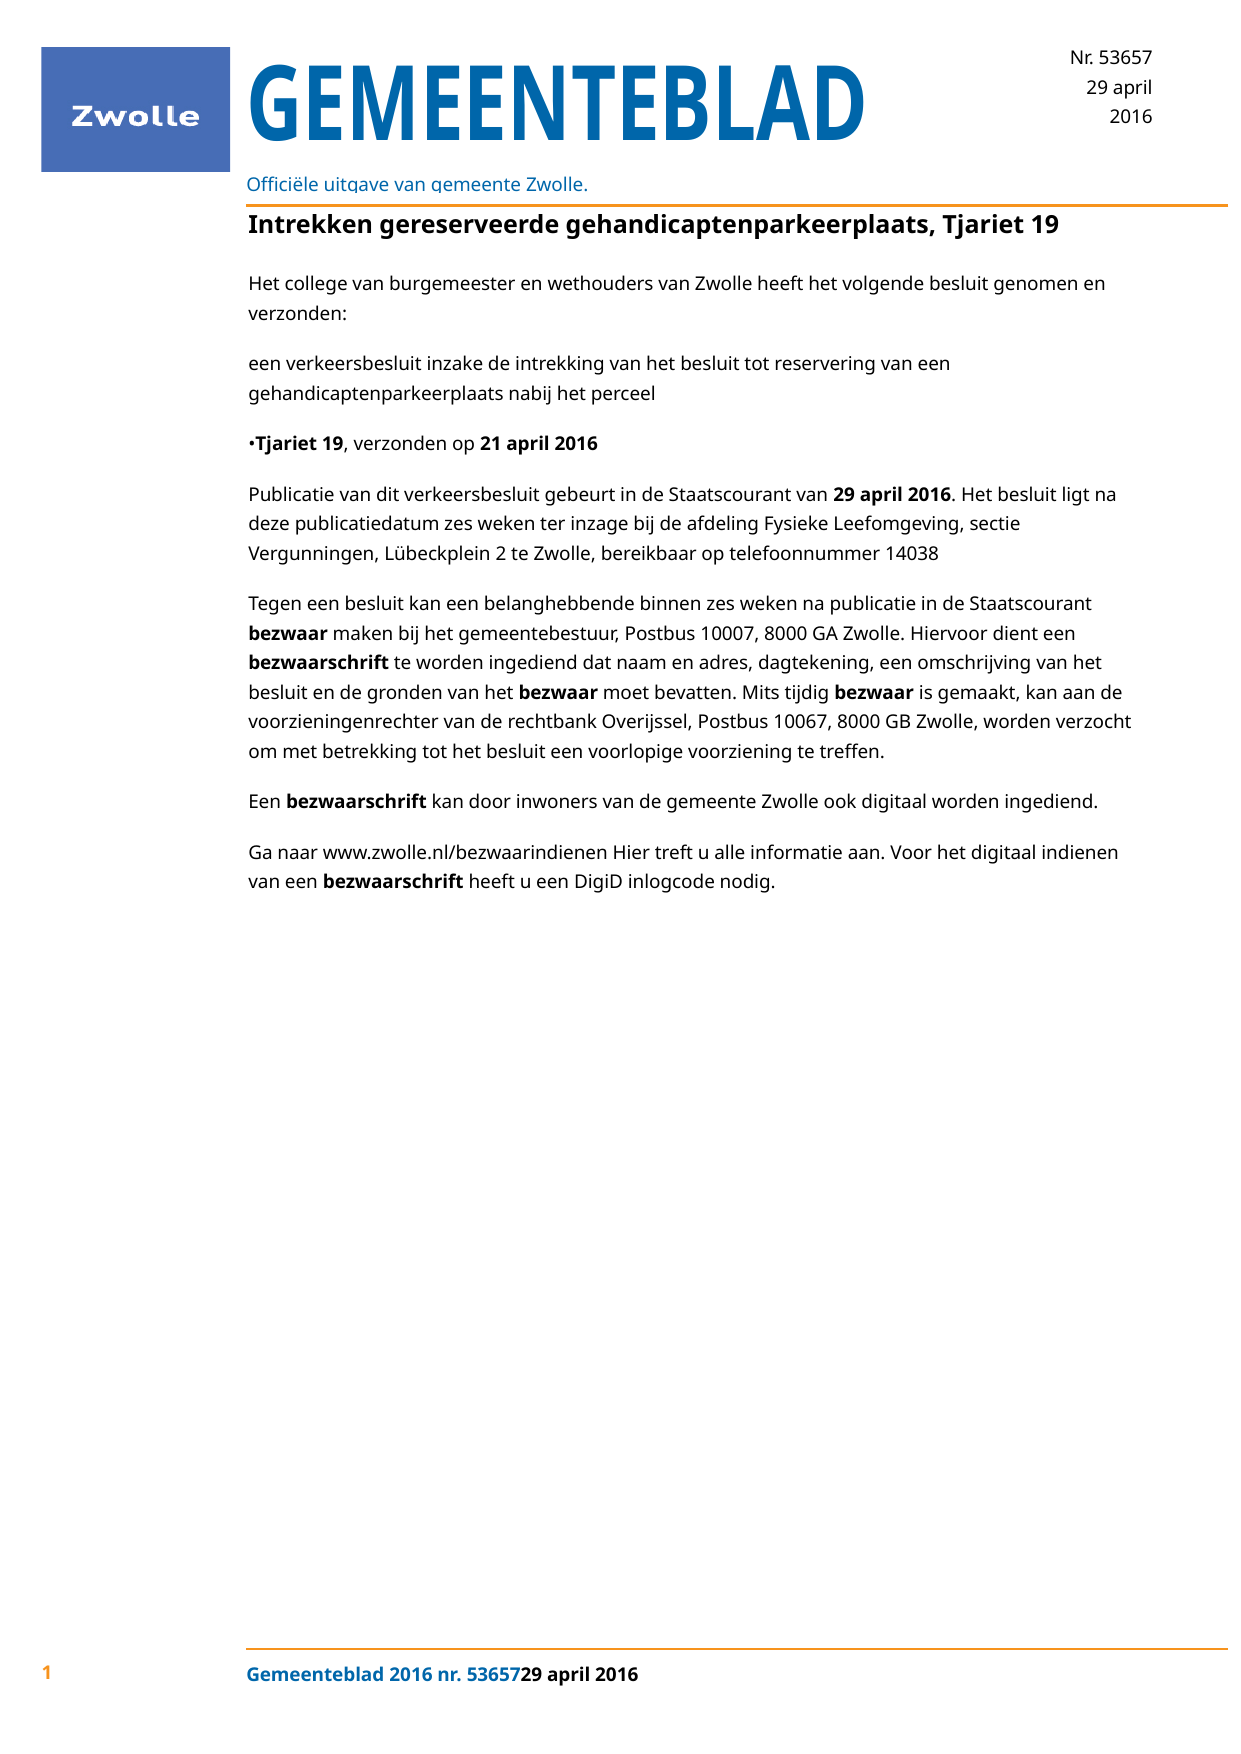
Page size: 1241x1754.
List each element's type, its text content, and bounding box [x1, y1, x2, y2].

text een verkeersbesluit inzake de intrekking van het besluit tot reservering van een gehandicaptenparkeerplaats nabij het perceel [248, 350, 1152, 406]
text Intrekken gereserveerde gehandicaptenparkeerplaats, Tjariet 19 [248, 207, 1152, 241]
text Publicatie van dit verkeersbesluit gebeurt in de Staatscourant van 29 april 2016. Het besluit ligt na deze publicatiedatum zes weken ter inzage bij de afdeling Fysieke Leefomgeving, sectie Vergunningen, Lübeckplein 2 te Zwolle, bereikbaar op telefoonnummer 14038 [248, 481, 1152, 566]
text Ga naar www.zwolle.nl/bezwaarindienen Hier treft u alle informatie aan. Voor het digitaal indienen van een bezwaarschrift heeft u een DigiD inlogcode nodig. [248, 839, 1152, 894]
text Het college van burgemeester en wethouders van Zwolle heeft het volgende besluit genomen en verzonden: [248, 270, 1152, 326]
text Een bezwaarschrift kan door inwoners van de gemeente Zwolle ook digitaal worden ingediend. [248, 789, 1152, 814]
text •Tjariet 19, verzonden op 21 april 2016 [248, 430, 1152, 456]
text Tegen een besluit kan een belanghebbende binnen zes weken na publicatie in de Staatscourant bezwaar maken bij het gemeentebestuur, Postbus 10007, 8000 GA Zwolle. Hiervoor dient een bezwaarschrift te worden ingediend dat naam en adres, dagtekening, een omschrijving van het besluit en de gronden van het bezwaar moet bevatten. Mits tijdig bezwaar is gemaakt, kan aan de voorzieningenrechter van de rechtbank Overijssel, Postbus 10067, 8000 GB Zwolle, worden verzocht om met betrekking tot het besluit een voorlopige voorziening te treffen. [248, 590, 1152, 764]
picture [41, 47, 231, 172]
